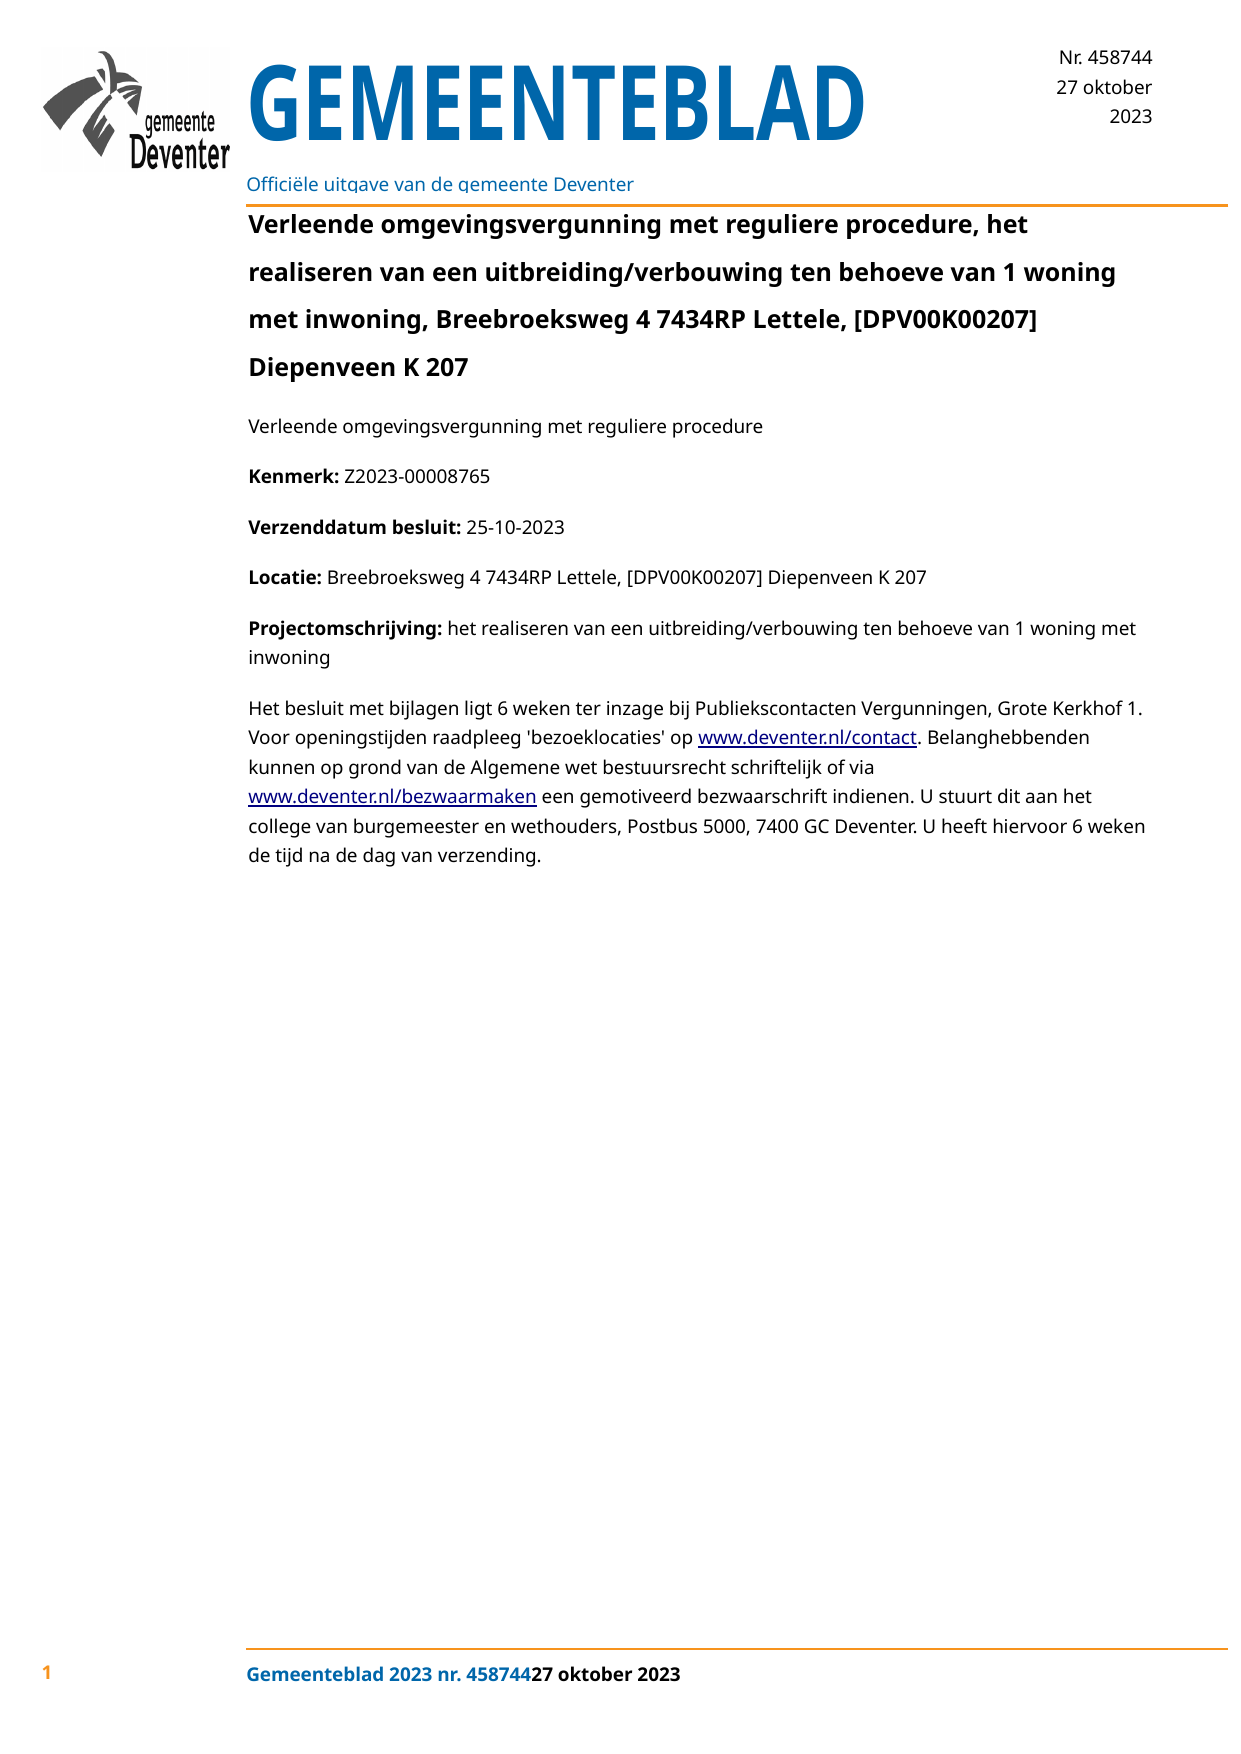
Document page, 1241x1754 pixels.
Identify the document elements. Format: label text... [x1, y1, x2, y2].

text Kenmerk: Z2023-00008765 [248, 463, 1152, 489]
picture [41, 47, 231, 172]
text Verzenddatum besluit: 25-10-2023 [248, 514, 1152, 540]
text Verleende omgevingsvergunning met reguliere procedure [248, 413, 1152, 439]
text Het besluit met bijlagen ligt 6 weken ter inzage bij Publiekscontacten Vergunningen, Grote Kerkhof 1. Voor openingstijden raadpleeg 'bezoeklocaties' op www.deventer.nl/contact. Belanghebbenden kunnen op grond van de Algemene wet bestuursrecht schriftelijk of via www.deventer.nl/bezwaarmaken een gemotiveerd bezwaarschrift indienen. U stuurt dit aan het college van burgemeester en wethouders, Postbus 5000, 7400 GC Deventer. U heeft hiervoor 6 weken de tijd na de dag van verzending. [248, 695, 1152, 868]
text Projectomschrijving: het realiseren van een uitbreiding/verbouwing ten behoeve van 1 woning met inwoning [248, 615, 1152, 670]
text Locatie: Breebroeksweg 4 7434RP Lettele, [DPV00K00207] Diepenveen K 207 [248, 564, 1152, 590]
text Verleende omgevingsvergunning met reguliere procedure, het realiseren van een uitbreiding/verbouwing ten behoeve van 1 woning met inwoning, Breebroeksweg 4 7434RP Lettele, [DPV00K00207] Diepenveen K 207 [248, 207, 1152, 384]
